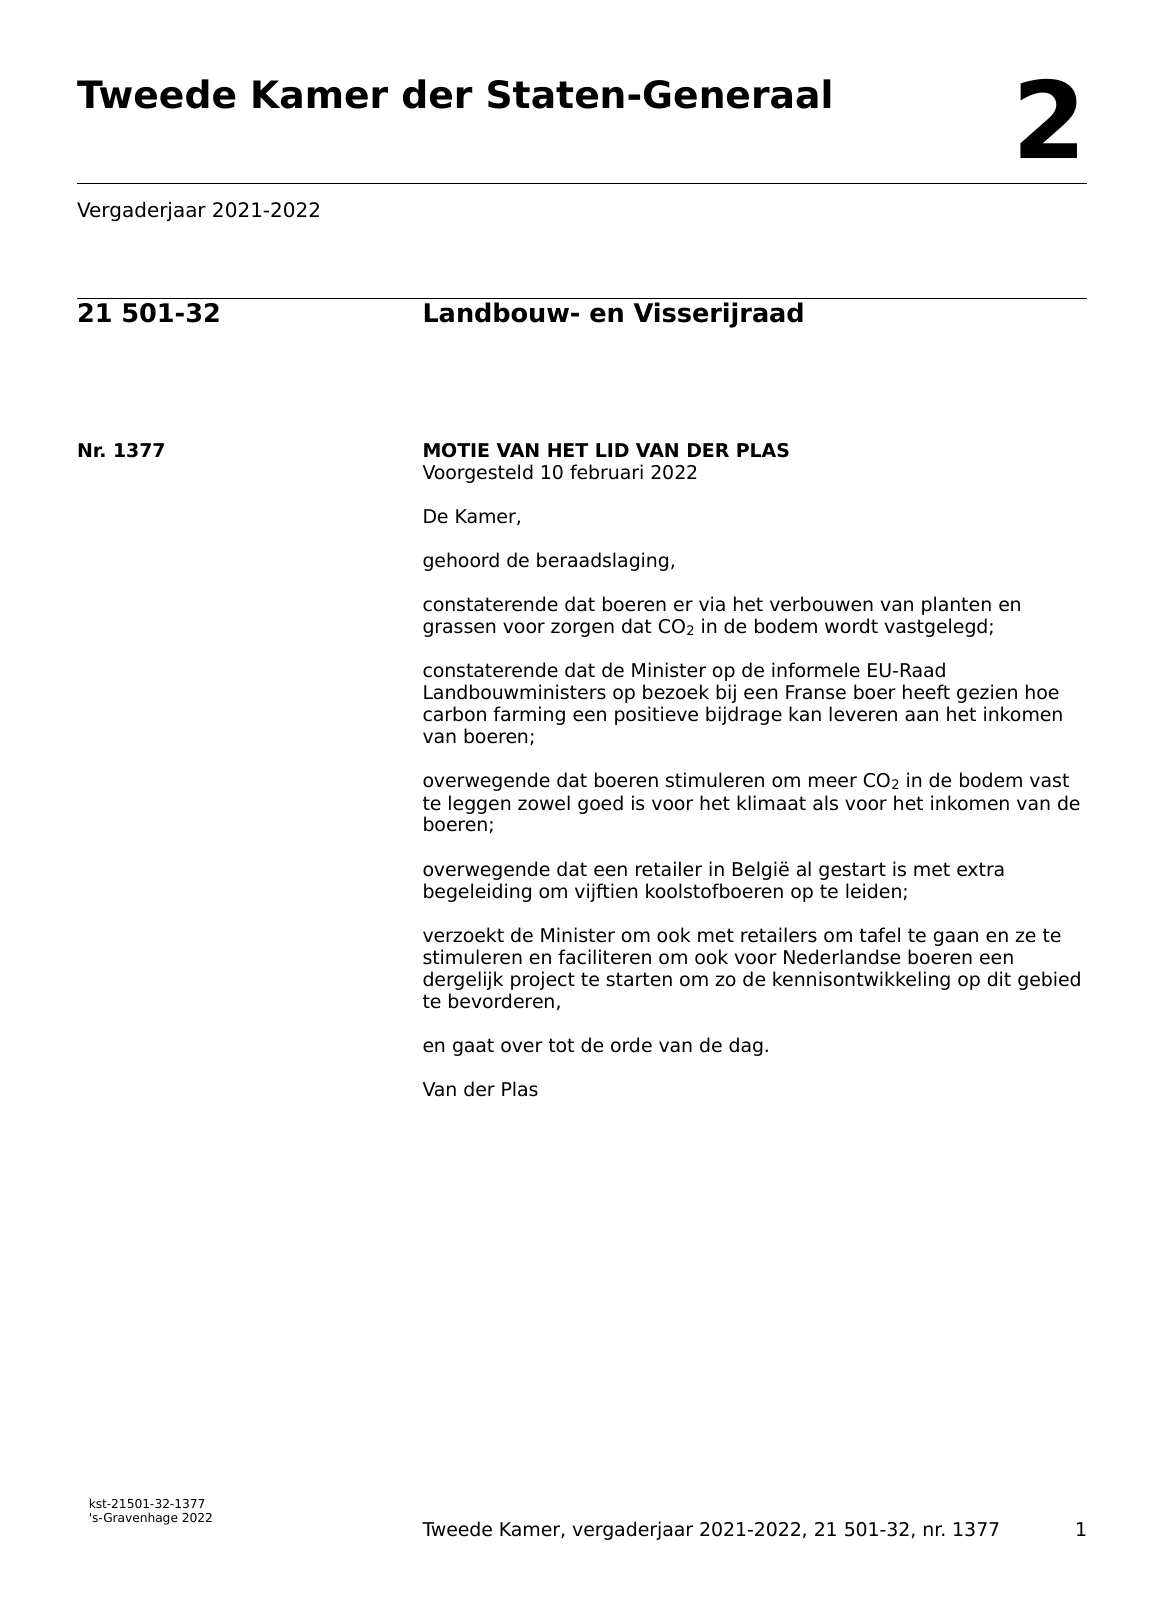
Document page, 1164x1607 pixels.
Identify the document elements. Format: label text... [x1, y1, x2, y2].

text De Kamer, [422, 506, 1087, 528]
text overwegende dat boeren stimuleren om meer CO2 in de bodem vast te leggen zowel goed is voor het klimaat als voor het inkomen van de boeren; [422, 770, 1087, 836]
text 's-Gravenhage 2022 [88, 1511, 323, 1525]
text gehoord de beraadslaging, [422, 550, 1087, 572]
table_cell Vergaderjaar 2021-2022 [77, 184, 1087, 298]
text verzoekt de Minister om ook met retailers om tafel te gaan en ze te stimuleren en faciliteren om ook voor Nederlandse boeren een dergelijk project te starten om zo de kennisontwikkeling op dit gebied te bevorderen, [422, 925, 1087, 1013]
text constaterende dat de Minister op de informele EU-Raad Landbouwministers op bezoek bij een Franse boer heeft gezien hoe carbon farming een positieve bijdrage kan leveren aan het inkomen van boeren; [422, 660, 1087, 748]
table_header 2 [886, 59, 1087, 183]
subtitle 21 501-32 Landbouw- en Visserijraad [77, 299, 1087, 329]
text kst-21501-32-1377 [88, 1497, 323, 1511]
text Voorgesteld 10 februari 2022 [422, 462, 1087, 484]
text Van der Plas [422, 1079, 1087, 1101]
text constaterende dat boeren er via het verbouwen van planten en grassen voor zorgen dat CO2 in de bodem wordt vastgelegd; [422, 594, 1087, 638]
table_header Tweede Kamer der Staten-Generaal [77, 59, 886, 183]
text overwegende dat een retailer in België al gestart is met extra begeleiding om vijftien koolstofboeren op te leiden; [422, 858, 1087, 902]
subtitle Nr. 1377 MOTIE VAN HET LID VAN DER PLAS [77, 440, 1087, 462]
text en gaat over tot de orde van de dag. [422, 1035, 1087, 1057]
